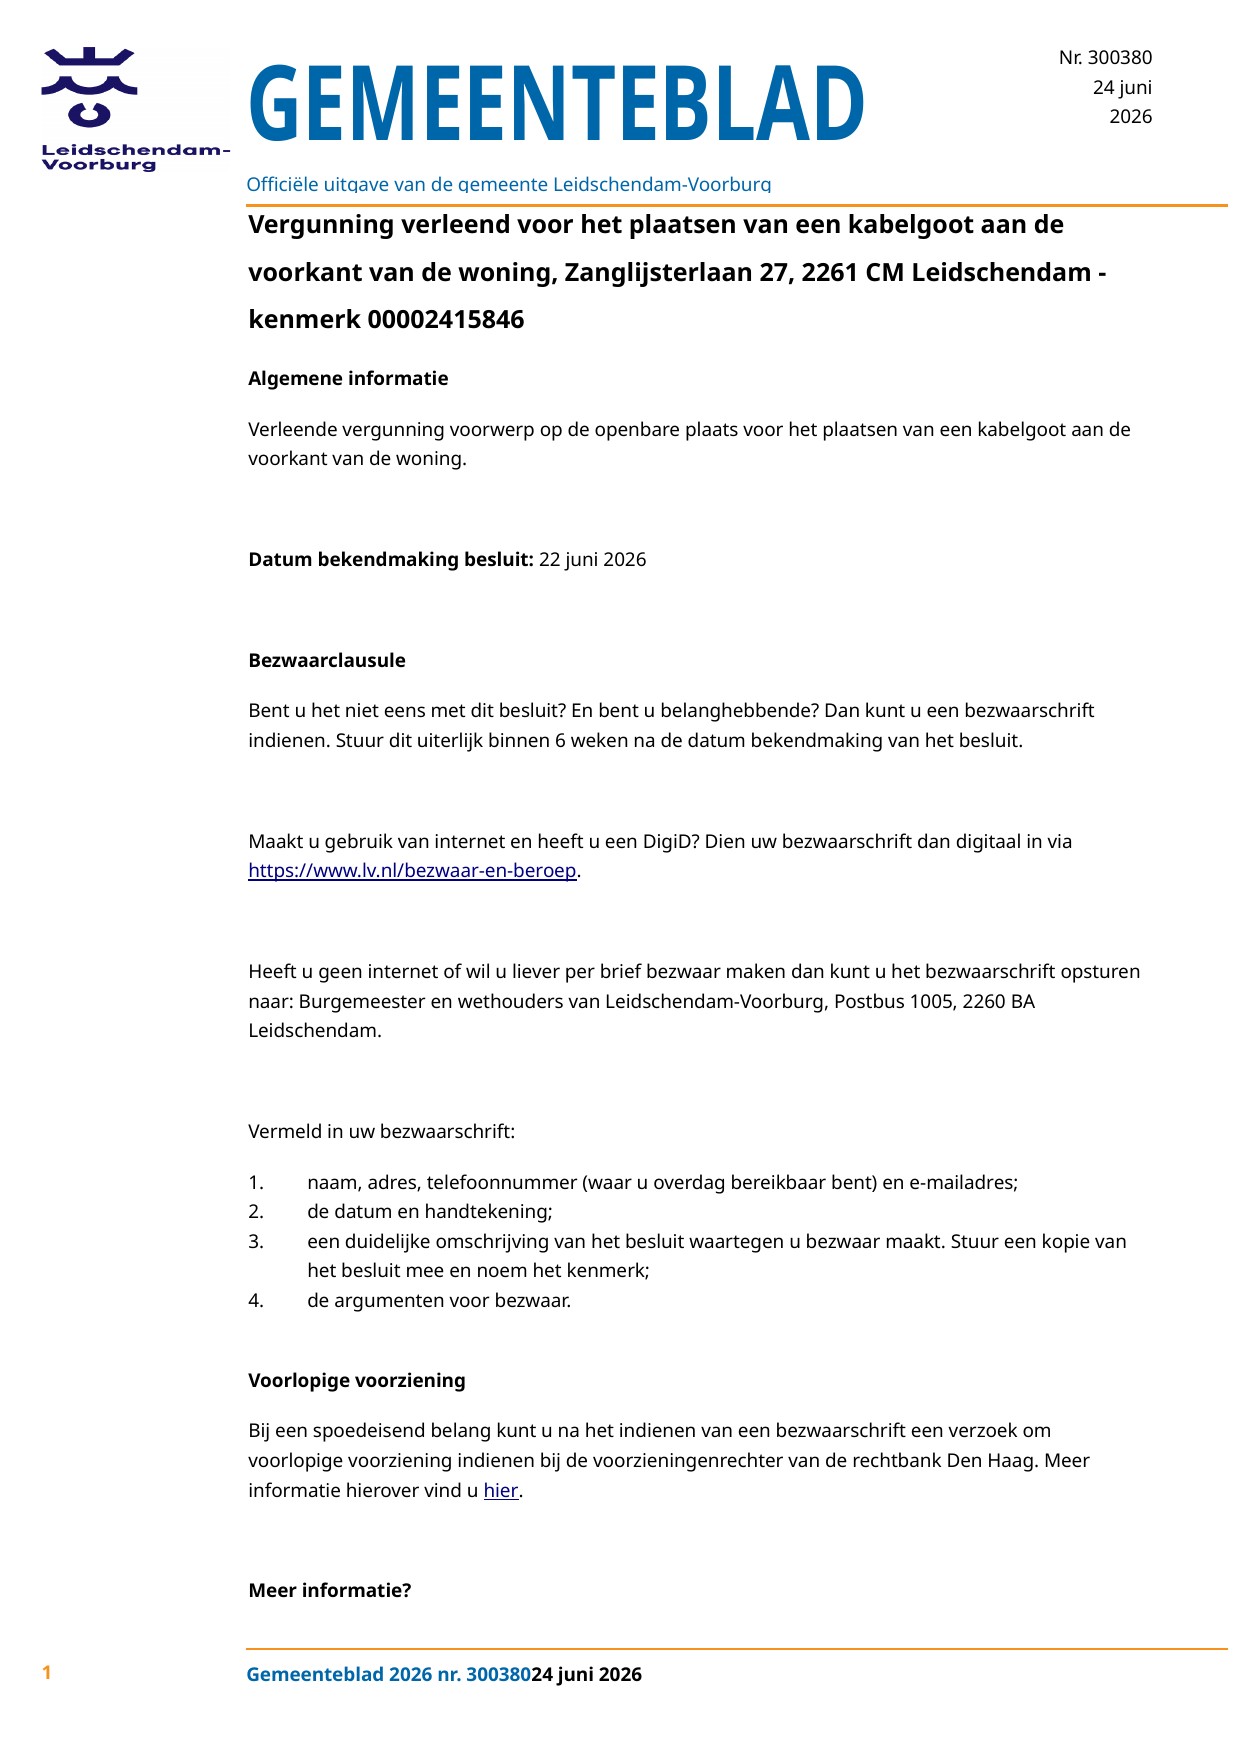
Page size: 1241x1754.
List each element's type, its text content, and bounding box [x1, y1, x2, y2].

picture [41, 47, 231, 172]
text Vergunning verleend voor het plaatsen van een kabelgoot aan de voorkant van de woning, Zanglijsterlaan 27, 2261 CM Leidschendam - kenmerk 00002415846 [248, 207, 1152, 336]
list de datum en handtekening; [248, 1198, 1152, 1224]
text Voorlopige voorziening [248, 1367, 1152, 1393]
text Bezwaarclausule [248, 647, 1152, 673]
text Bij een spoedeisend belang kunt u na het indienen van een bezwaarschrift een verzoek om voorlopige voorziening indienen bij de voorzieningenrechter van de rechtbank Den Haag. Meer informatie hierover vind u hier. [248, 1418, 1152, 1502]
text Algemene informatie [248, 366, 1152, 391]
list naam, adres, telefoonnummer (waar u overdag bereikbaar bent) en e-mailadres; [248, 1169, 1152, 1194]
text Datum bekendmaking besluit: 22 juni 2026 [248, 546, 1152, 572]
text Maakt u gebruik van internet en heeft u een DigiD? Dien uw bezwaarschrift dan digitaal in via https://www.lv.nl/bezwaar-en-beroep. [248, 828, 1152, 883]
text Verleende vergunning voorwerp op de openbare plaats voor het plaatsen van een kabelgoot aan de voorkant van de woning. [248, 416, 1152, 471]
text Bent u het niet eens met dit besluit? En bent u belanghebbende? Dan kunt u een bezwaarschrift indienen. Stuur dit uiterlijk binnen 6 weken na de datum bekendmaking van het besluit. [248, 698, 1152, 753]
text Heeft u geen internet of wil u liever per brief bezwaar maken dan kunt u het bezwaarschrift opsturen naar: Burgemeester en wethouders van Leidschendam-Voorburg, Postbus 1005, 2260 BA Leidschendam. [248, 958, 1152, 1043]
list een duidelijke omschrijving van het besluit waartegen u bezwaar maakt. Stuur een kopie van het besluit mee en noem het kenmerk; [248, 1228, 1152, 1283]
text Meer informatie? [248, 1578, 1152, 1603]
text Vermeld in uw bezwaarschrift: [248, 1118, 1152, 1144]
list de argumenten voor bezwaar. [248, 1287, 1152, 1313]
